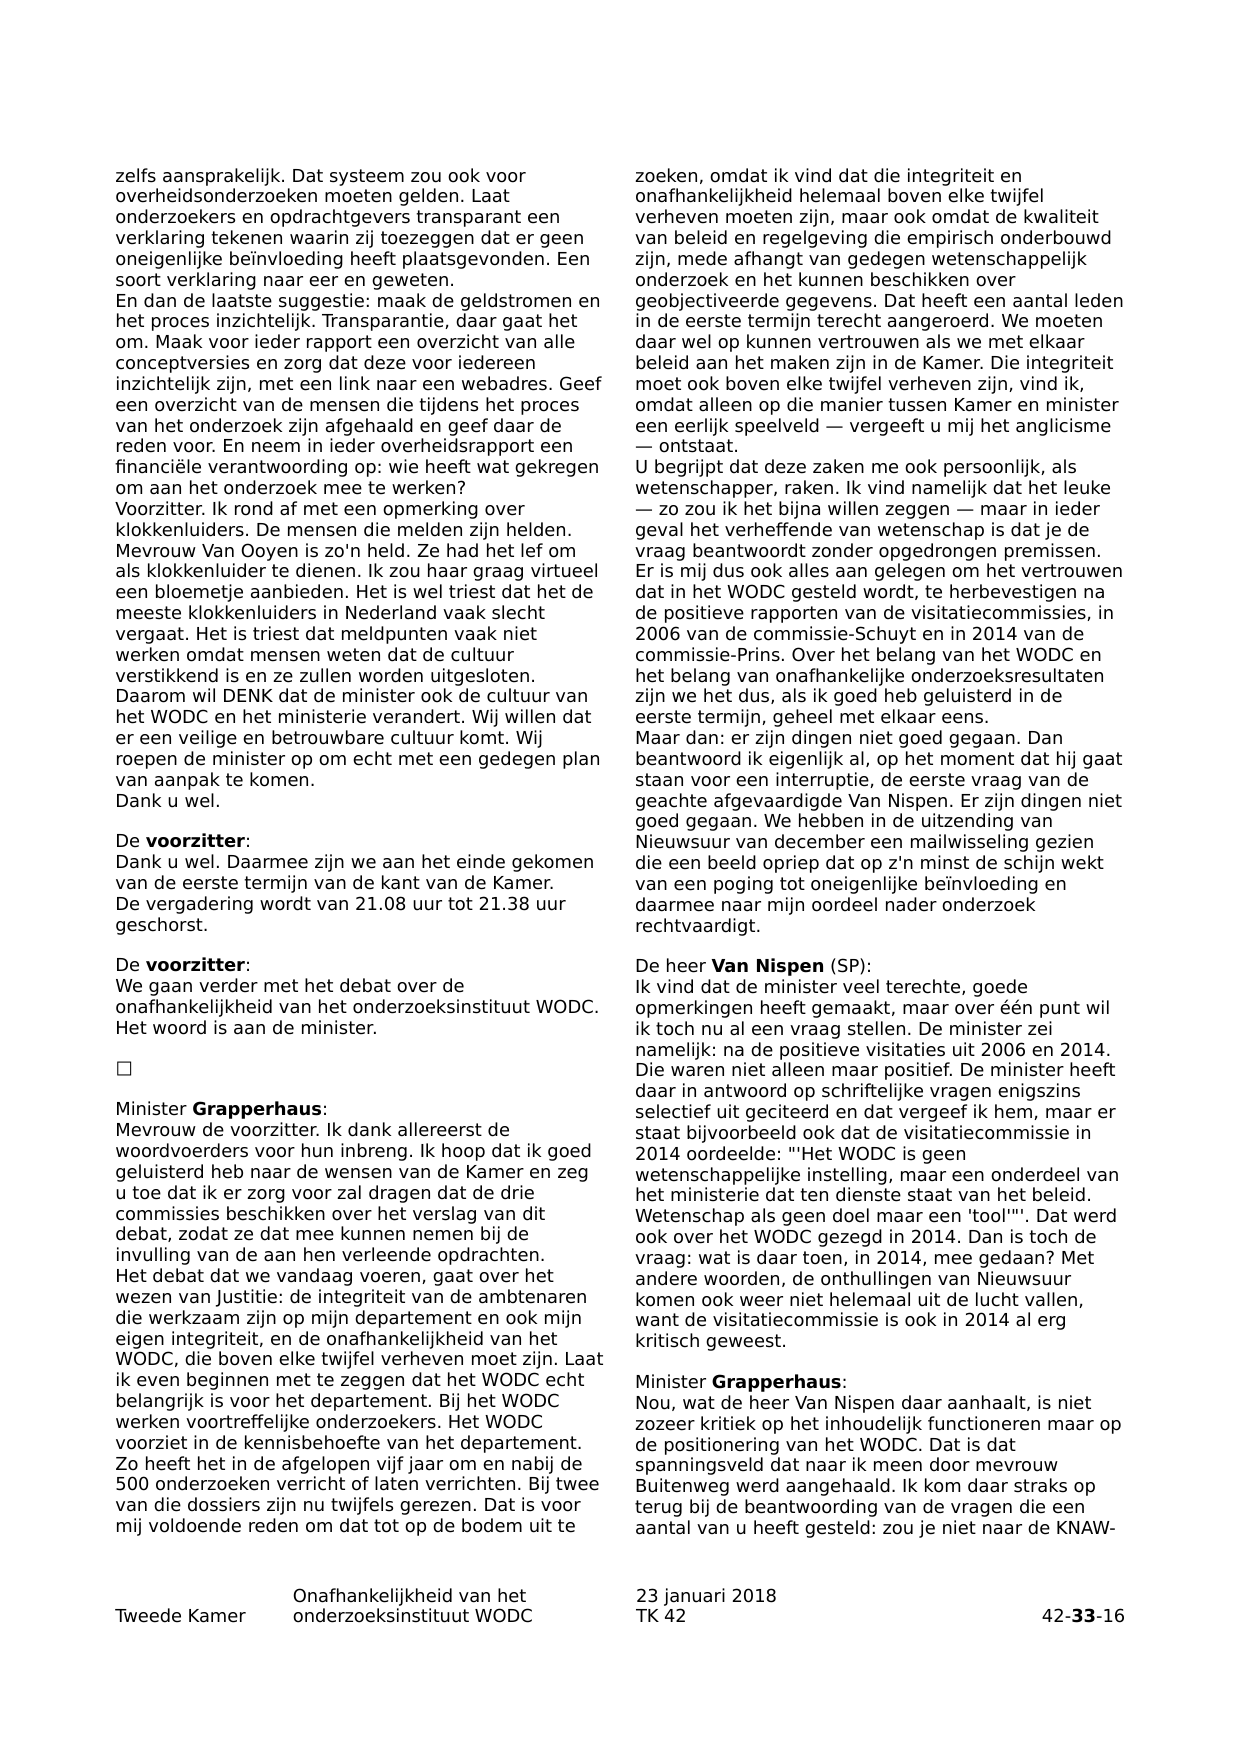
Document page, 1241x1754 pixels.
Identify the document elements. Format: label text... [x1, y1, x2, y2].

text De voorzitter: [115, 955, 605, 976]
text Mevrouw de voorzitter. Ik dank allereerst de woordvoerders voor hun inbreng. Ik hoop dat ik goed geluisterd heb naar de wensen van de Kamer en zeg u toe dat ik er zorg voor zal dragen dat de drie commissies beschikken over het verslag van dit debat, zodat ze dat mee kunnen nemen bij de invulling van de aan hen verleende opdrachten. [115, 1120, 605, 1266]
text En dan de laatste suggestie: maak de geldstromen en het proces inzichtelijk. Transparantie, daar gaat het om. Maak voor ieder rapport een overzicht van alle conceptversies en zorg dat deze voor iedereen inzichtelijk zijn, met een link naar een webadres. Geef een overzicht van de mensen die tijdens het proces van het onderzoek zijn afgehaald en geef daar de reden voor. En neem in ieder overheidsrapport een financiële verantwoording op: wie heeft wat gekregen om aan het onderzoek mee te werken? [115, 290, 605, 499]
text ⬜ [115, 1058, 605, 1079]
text De voorzitter: [115, 831, 605, 852]
text We gaan verder met het debat over de onafhankelijkheid van het onderzoeksinstituut WODC. Het woord is aan de minister. [115, 976, 605, 1038]
text Nou, wat de heer Van Nispen daar aanhaalt, is niet zozeer kritiek op het inhoudelijk functioneren maar op de positionering van het WODC. Dat is dat spanningsveld dat naar ik meen door mevrouw Buitenweg werd aangehaald. Ik kom daar straks op terug bij de beantwoording van de vragen die een aantal van u heeft gesteld: zou je niet naar de KNAW- [635, 1393, 1125, 1538]
text Maar dan: er zijn dingen niet goed gegaan. Dan beantwoord ik eigenlijk al, op het moment dat hij gaat staan voor een interruptie, de eerste vraag van de geachte afgevaardigde Van Nispen. Er zijn dingen niet goed gegaan. We hebben in de uitzending van Nieuwsuur van december een mailwisseling gezien die een beeld opriep dat op z'n minst de schijn wekt van een poging tot oneigenlijke beïnvloeding en daarmee naar mijn oordeel nader onderzoek rechtvaardigt. [635, 728, 1125, 936]
text Ik vind dat de minister veel terechte, goede opmerkingen heeft gemaakt, maar over één punt wil ik toch nu al een vraag stellen. De minister zei namelijk: na de positieve visitaties uit 2006 en 2014. Die waren niet alleen maar positief. De minister heeft daar in antwoord op schriftelijke vragen enigszins selectief uit geciteerd en dat vergeef ik hem, maar er staat bijvoorbeeld ook dat de visitatiecommissie in 2014 oordeelde: "'Het WODC is geen wetenschappelijke instelling, maar een onderdeel van het ministerie dat ten dienste staat van het beleid. Wetenschap als geen doel maar een 'tool'"'. Dat werd ook over het WODC gezegd in 2014. Dan is toch de vraag: wat is daar toen, in 2014, mee gedaan? Met andere woorden, de onthullingen van Nieuwsuur komen ook weer niet helemaal uit de lucht vallen, want de visitatiecommissie is ook in 2014 al erg kritisch geweest. [635, 977, 1125, 1352]
text De heer Van Nispen (SP): [635, 956, 1125, 977]
text De vergadering wordt van 21.08 uur tot 21.38 uur geschorst. [115, 893, 605, 935]
text Dank u wel. Daarmee zijn we aan het einde gekomen van de eerste termijn van de kant van de Kamer. [115, 852, 605, 893]
text Minister Grapperhaus: [635, 1372, 1125, 1393]
text zelfs aansprakelijk. Dat systeem zou ook voor overheidsonderzoeken moeten gelden. Laat onderzoekers en opdrachtgevers transparant een verklaring tekenen waarin zij toezeggen dat er geen oneigenlijke beïnvloeding heeft plaatsgevonden. Een soort verklaring naar eer en geweten. [115, 165, 605, 290]
text Het debat dat we vandaag voeren, gaat over het wezen van Justitie: de integriteit van de ambtenaren die werkzaam zijn op mijn departement en ook mijn eigen integriteit, en de onafhankelijkheid van het WODC, die boven elke twijfel verheven moet zijn. Laat ik even beginnen met te zeggen dat het WODC echt belangrijk is voor het departement. Bij het WODC werken voortreffelijke onderzoekers. Het WODC voorziet in de kennisbehoefte van het departement. Zo heeft het in de afgelopen vijf jaar om en nabij de 500 onderzoeken verricht of laten verrichten. Bij twee van die dossiers zijn nu twijfels gerezen. Dat is voor mij voldoende reden om dat tot op de bodem uit te [115, 1266, 605, 1537]
text zoeken, omdat ik vind dat die integriteit en onafhankelijkheid helemaal boven elke twijfel verheven moeten zijn, maar ook omdat de kwaliteit van beleid en regelgeving die empirisch onderbouwd zijn, mede afhangt van gedegen wetenschappelijk onderzoek en het kunnen beschikken over geobjectiveerde gegevens. Dat heeft een aantal leden in de eerste termijn terecht aangeroerd. We moeten daar wel op kunnen vertrouwen als we met elkaar beleid aan het maken zijn in de Kamer. Die integriteit moet ook boven elke twijfel verheven zijn, vind ik, omdat alleen op die manier tussen Kamer en minister een eerlijk speelveld — vergeeft u mij het anglicisme — ontstaat. [635, 165, 1125, 457]
text U begrijpt dat deze zaken me ook persoonlijk, als wetenschapper, raken. Ik vind namelijk dat het leuke — zo zou ik het bijna willen zeggen — maar in ieder geval het verheffende van wetenschap is dat je de vraag beantwoordt zonder opgedrongen premissen. Er is mij dus ook alles aan gelegen om het vertrouwen dat in het WODC gesteld wordt, te herbevestigen na de positieve rapporten van de visitatiecommissies, in 2006 van de commissie-Schuyt en in 2014 van de commissie-Prins. Over het belang van het WODC en het belang van onafhankelijke onderzoeksresultaten zijn we het dus, als ik goed heb geluisterd in de eerste termijn, geheel met elkaar eens. [635, 457, 1125, 728]
text Dank u wel. [115, 790, 605, 811]
text Minister Grapperhaus: [115, 1099, 605, 1120]
text Voorzitter. Ik rond af met een opmerking over klokkenluiders. De mensen die melden zijn helden. Mevrouw Van Ooyen is zo'n held. Ze had het lef om als klokkenluider te dienen. Ik zou haar graag virtueel een bloemetje aanbieden. Het is wel triest dat het de meeste klokkenluiders in Nederland vaak slecht vergaat. Het is triest dat meldpunten vaak niet werken omdat mensen weten dat de cultuur verstikkend is en ze zullen worden uitgesloten. Daarom wil DENK dat de minister ook de cultuur van het WODC en het ministerie verandert. Wij willen dat er een veilige en betrouwbare cultuur komt. Wij roepen de minister op om echt met een gedegen plan van aanpak te komen. [115, 499, 605, 790]
